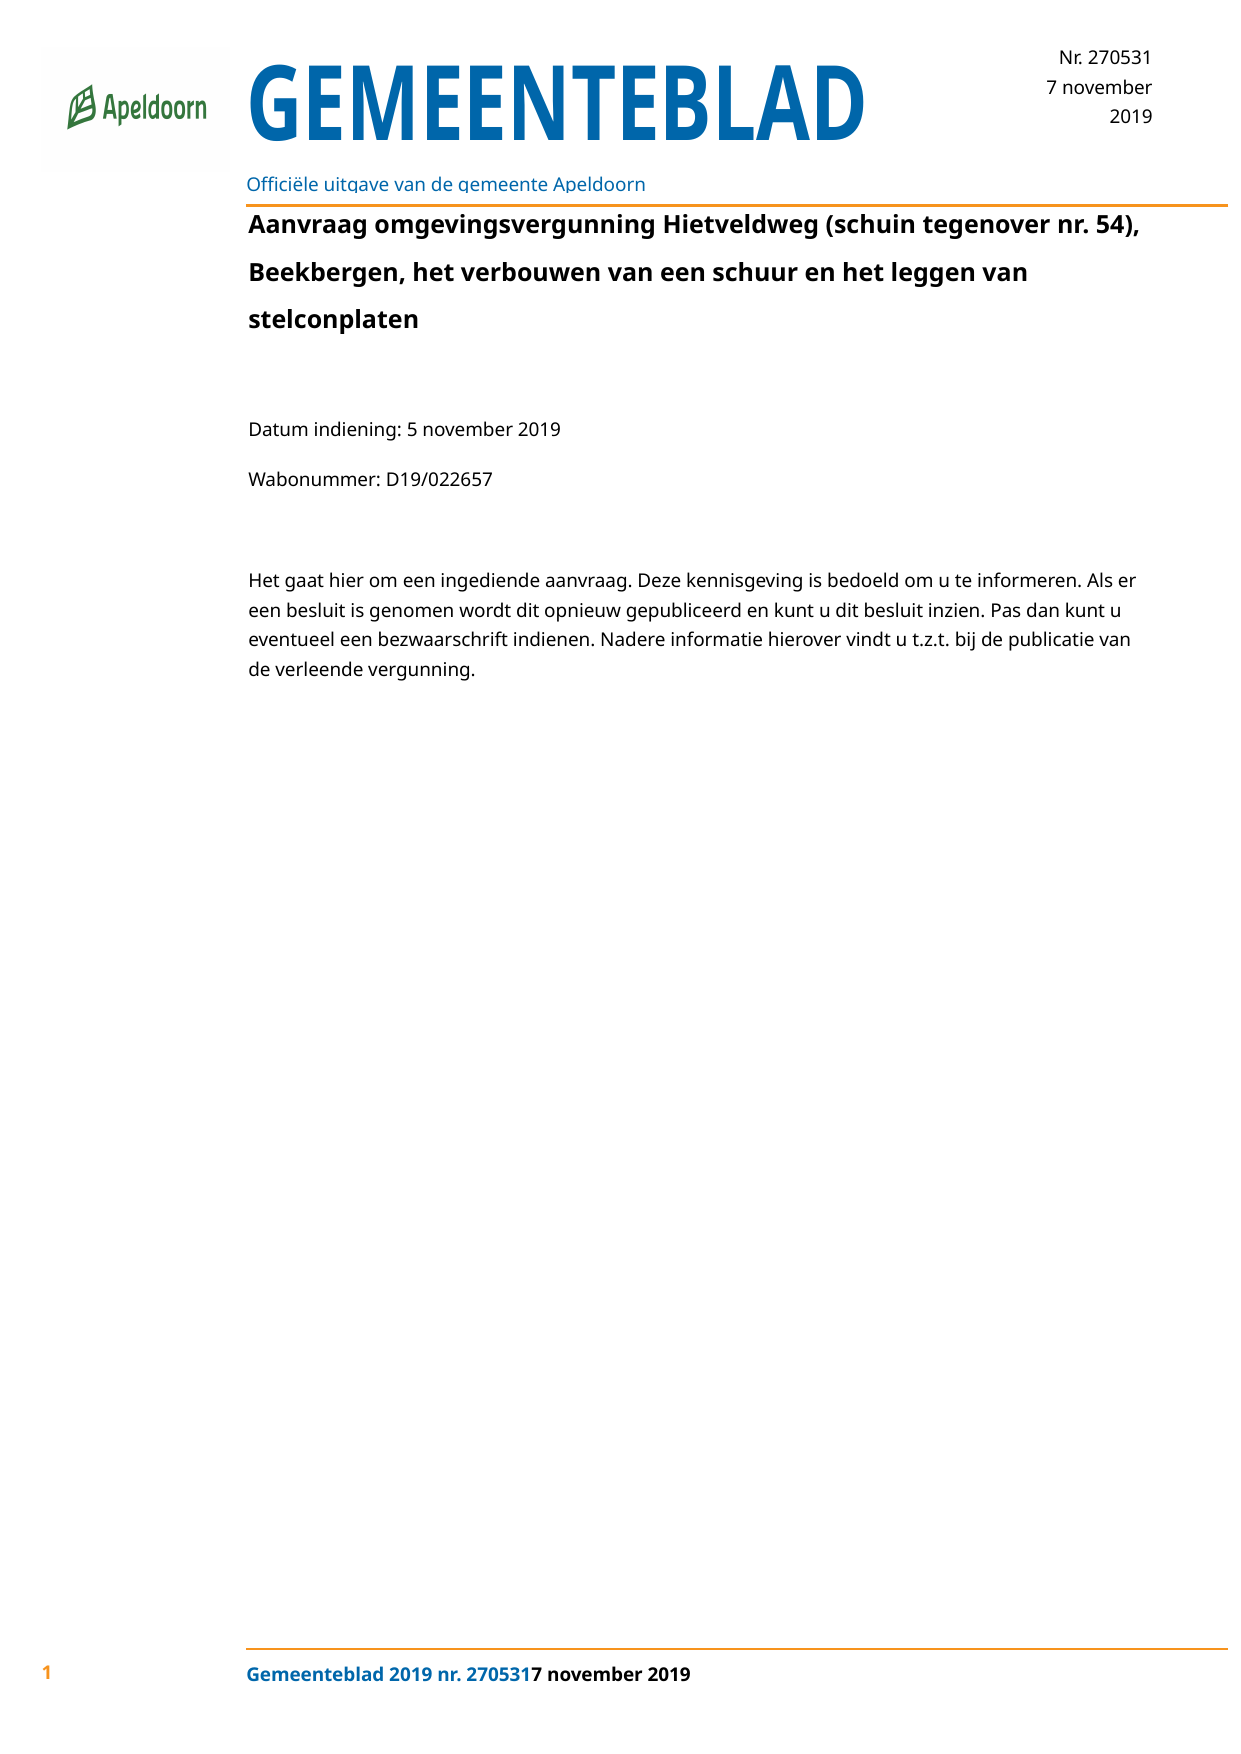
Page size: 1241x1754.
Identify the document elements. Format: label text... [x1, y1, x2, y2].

text Aanvraag omgevingsvergunning Hietveldweg (schuin tegenover nr. 54), Beekbergen, het verbouwen van een schuur en het leggen van stelconplaten [248, 207, 1152, 336]
text Het gaat hier om een ingediende aanvraag. Deze kennisgeving is bedoeld om u te informeren. Als er een besluit is genomen wordt dit opnieuw gepubliceerd en kunt u dit besluit inzien. Pas dan kunt u eventueel een bezwaarschrift indienen. Nadere informatie hierover vindt u t.z.t. bij de publicatie van de verleende vergunning. [248, 567, 1152, 682]
picture [41, 47, 231, 172]
text Wabonummer: D19/022657 [248, 466, 1152, 492]
text Datum indiening: 5 november 2019 [248, 416, 1152, 442]
